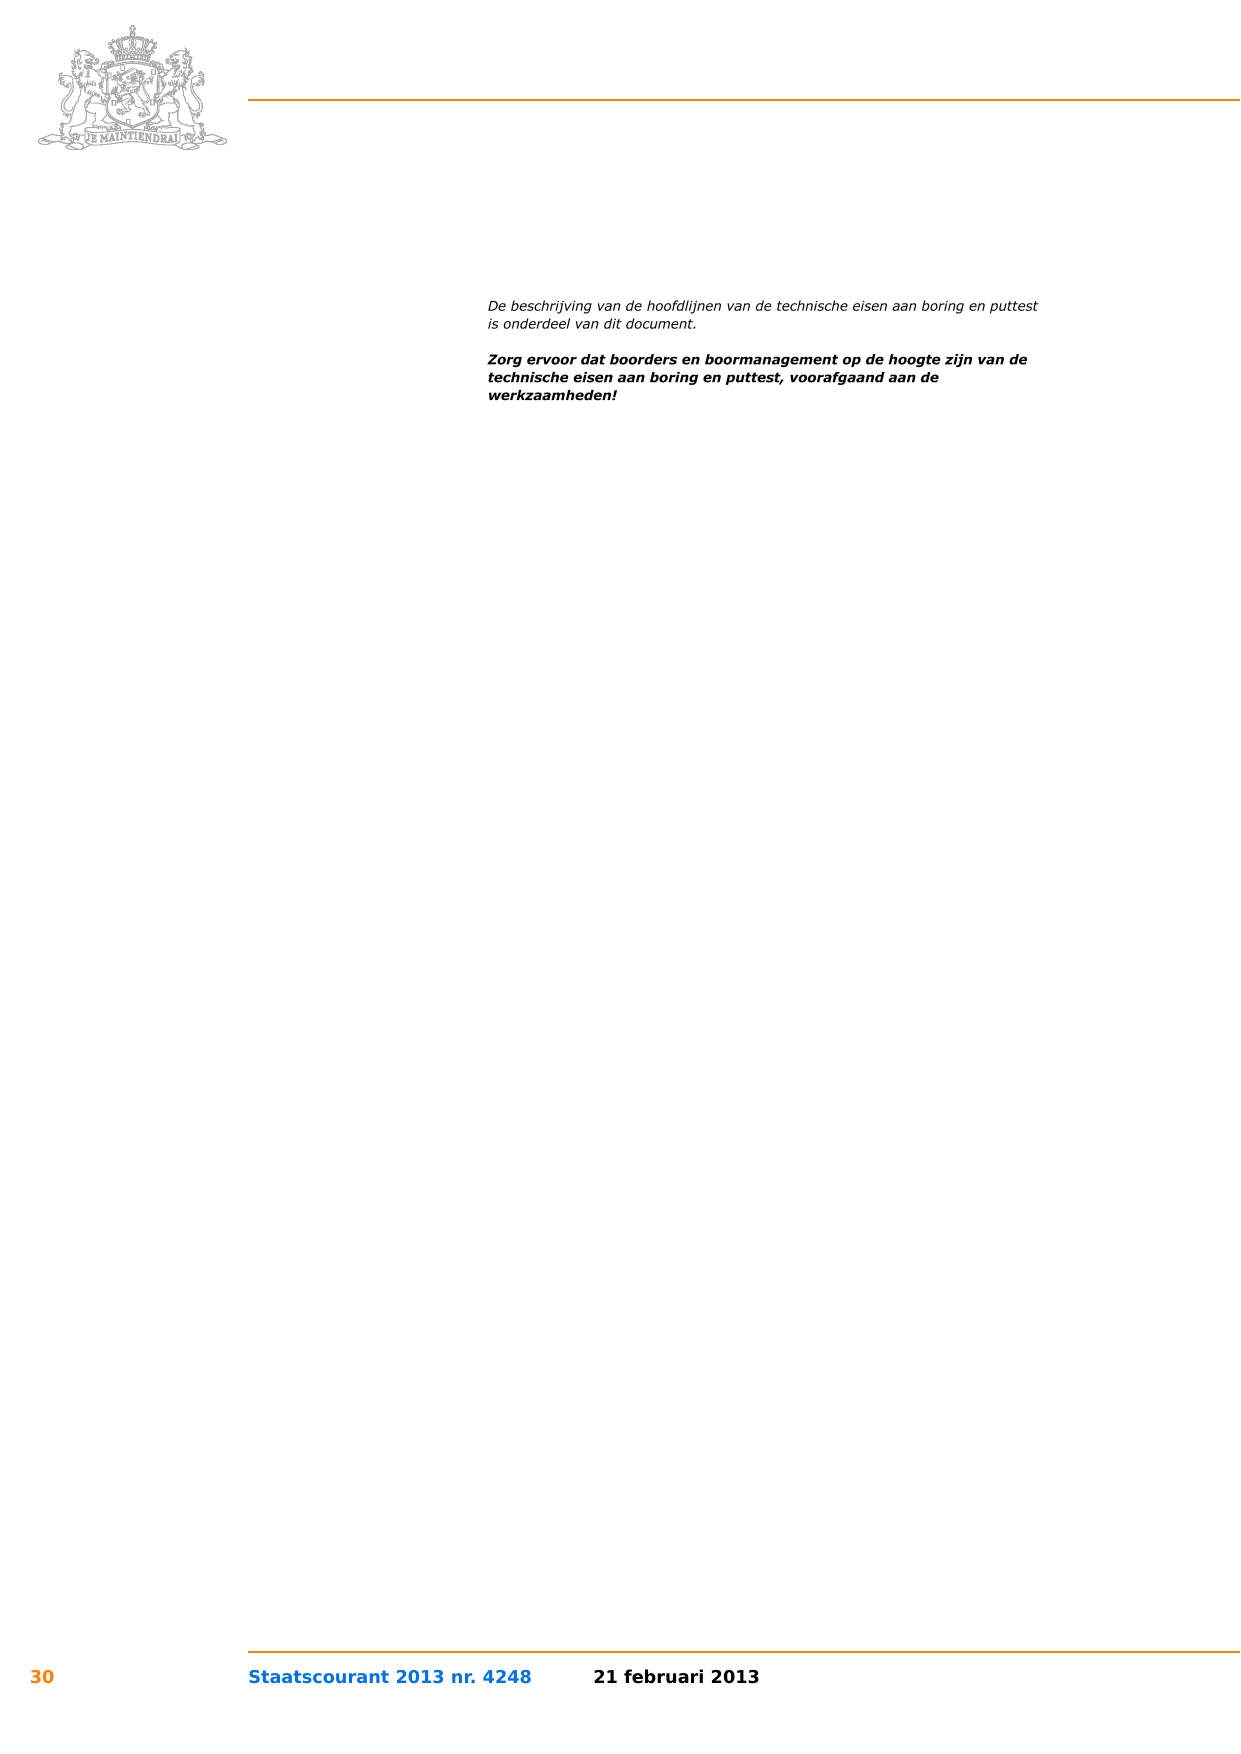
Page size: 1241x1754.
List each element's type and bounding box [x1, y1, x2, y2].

picture [38, 25, 227, 150]
picture [248, 151, 1134, 1404]
